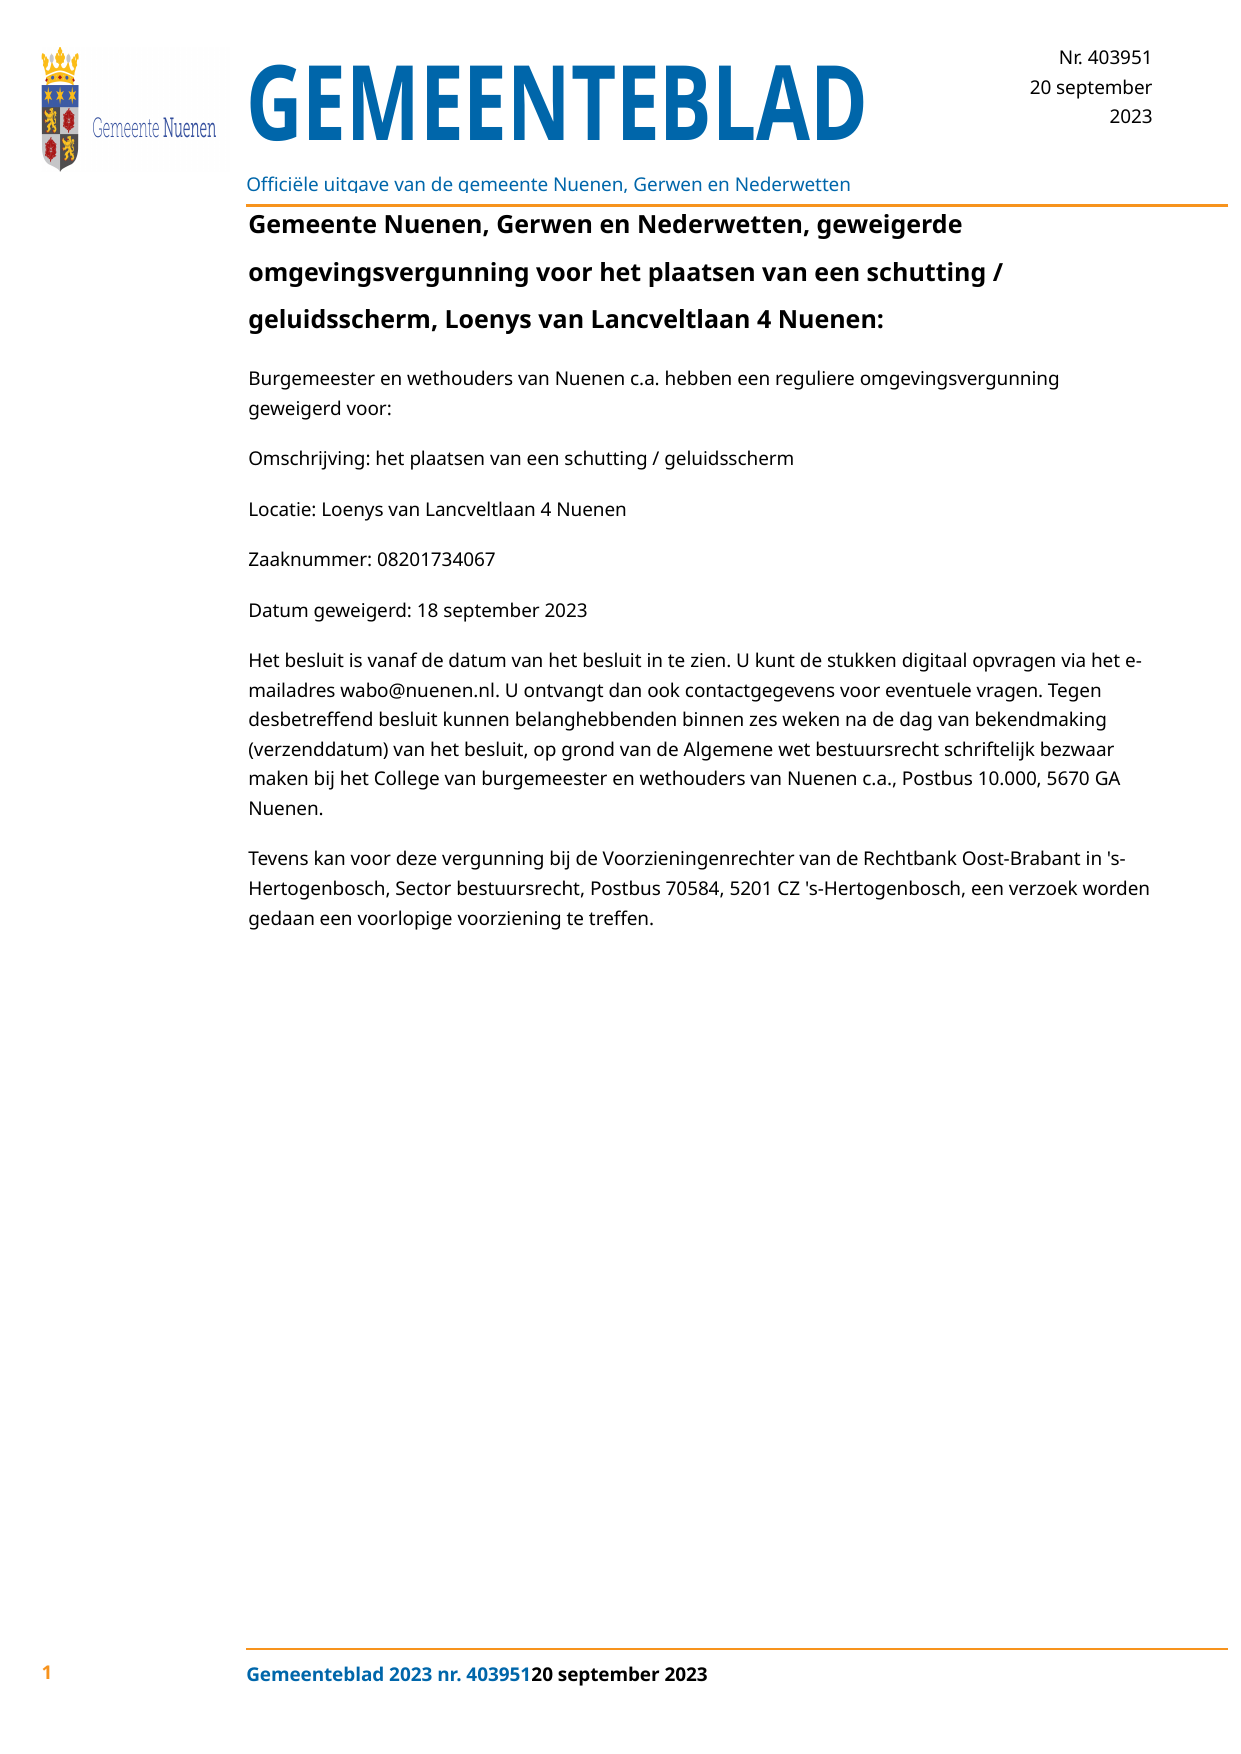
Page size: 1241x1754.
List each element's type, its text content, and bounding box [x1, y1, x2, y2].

picture [41, 47, 231, 172]
text Het besluit is vanaf de datum van het besluit in te zien. U kunt de stukken digitaal opvragen via het e-mailadres wabo@nuenen.nl. U ontvangt dan ook contactgegevens voor eventuele vragen. Tegen desbetreffend besluit kunnen belanghebbenden binnen zes weken na de dag van bekendmaking (verzenddatum) van het besluit, op grond van de Algemene wet bestuursrecht schriftelijk bezwaar maken bij het College van burgemeester en wethouders van Nuenen c.a., Postbus 10.000, 5670 GA Nuenen. [248, 647, 1152, 821]
text Locatie: Loenys van Lancveltlaan 4 Nuenen [248, 496, 1152, 522]
text Tevens kan voor deze vergunning bij de Voorzieningenrechter van de Rechtbank Oost-Brabant in 's-Hertogenbosch, Sector bestuursrecht, Postbus 70584, 5201 CZ 's-Hertogenbosch, een verzoek worden gedaan een voorlopige voorziening te treffen. [248, 846, 1152, 930]
text Burgemeester en wethouders van Nuenen c.a. hebben een reguliere omgevingsvergunning geweigerd voor: [248, 366, 1152, 421]
text Zaaknummer: 08201734067 [248, 546, 1152, 572]
text Gemeente Nuenen, Gerwen en Nederwetten, geweigerde omgevingsvergunning voor het plaatsen van een schutting / geluidsscherm, Loenys van Lancveltlaan 4 Nuenen: [248, 207, 1152, 336]
text Datum geweigerd: 18 september 2023 [248, 597, 1152, 622]
text Omschrijving: het plaatsen van een schutting / geluidsscherm [248, 446, 1152, 471]
